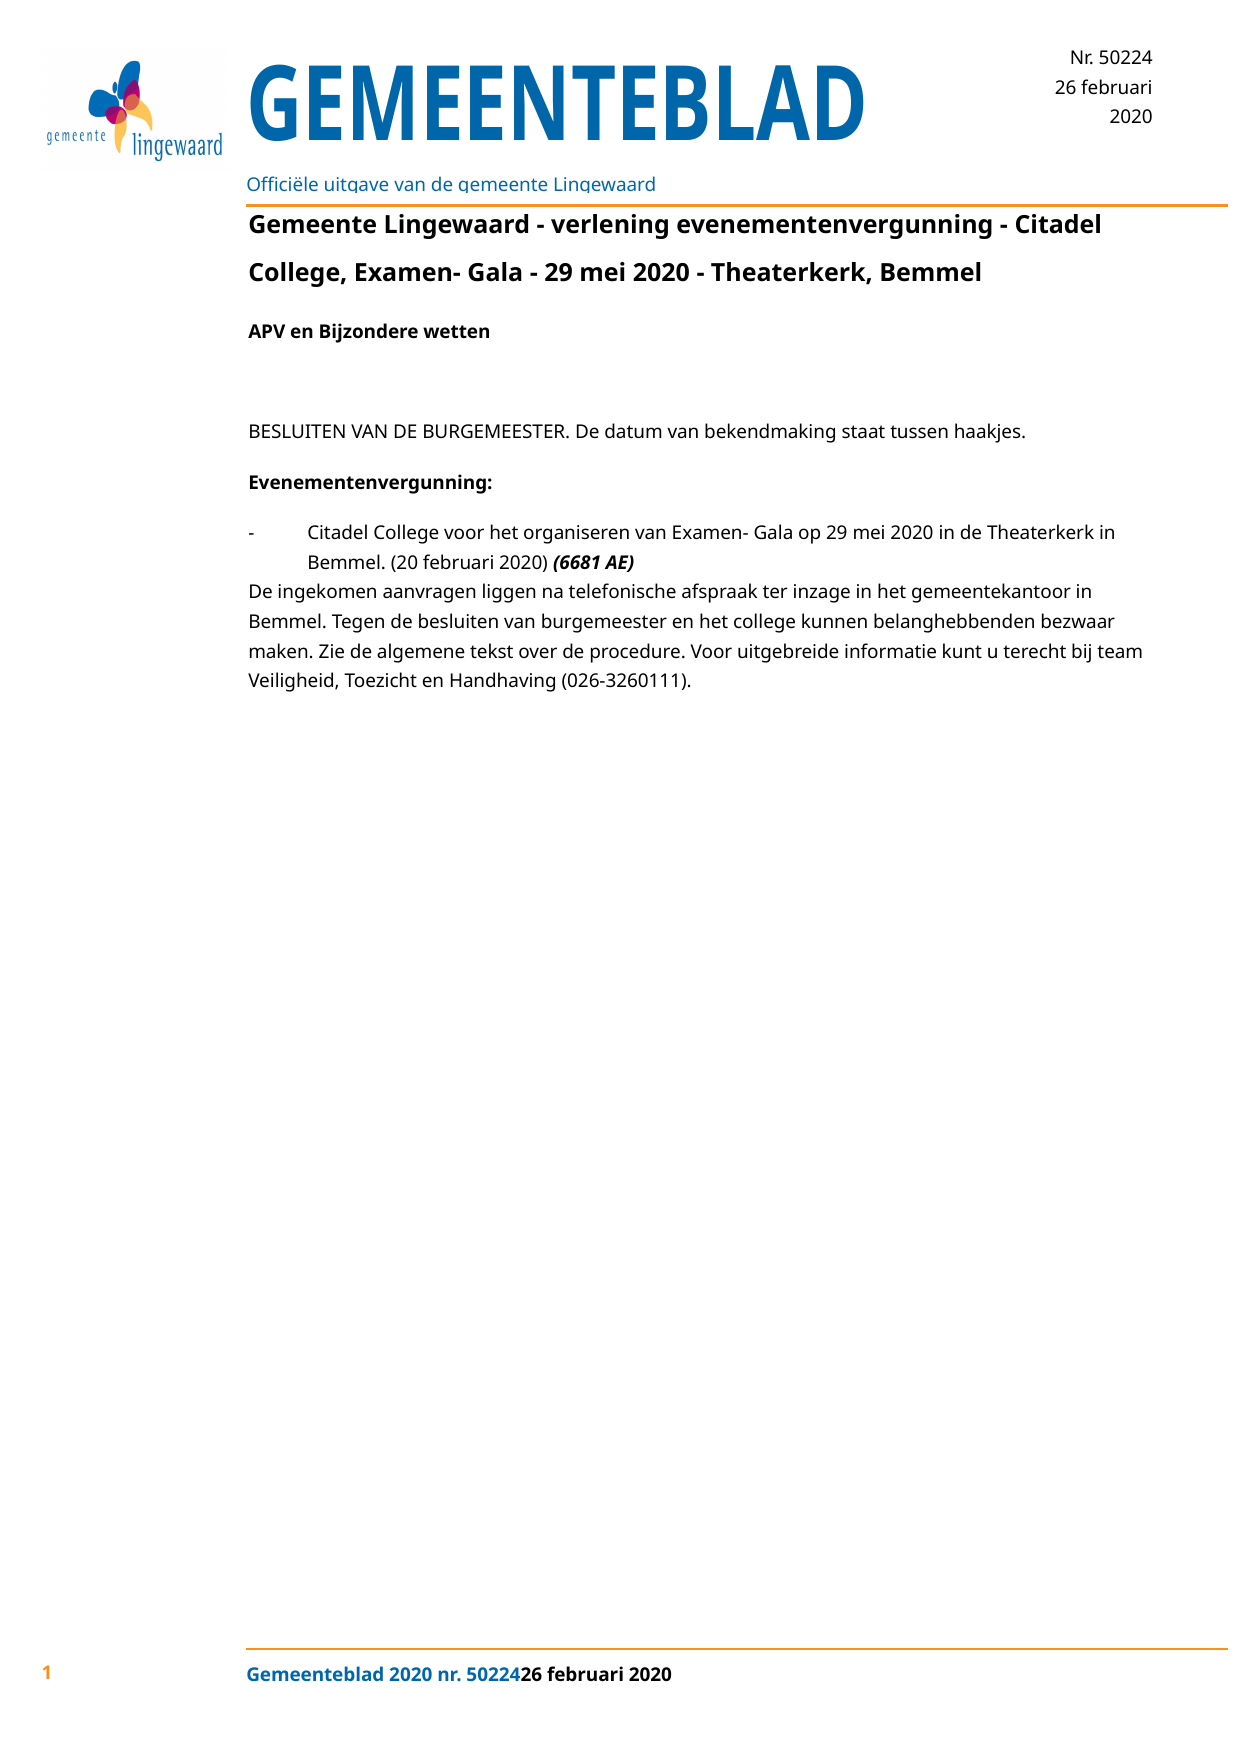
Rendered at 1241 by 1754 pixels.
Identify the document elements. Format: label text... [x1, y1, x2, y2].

text Gemeente Lingewaard - verlening evenementenvergunning - Citadel College, Examen- Gala - 29 mei 2020 - Theaterkerk, Bemmel [248, 207, 1152, 288]
picture [41, 47, 231, 172]
text BESLUITEN VAN DE BURGEMEESTER. De datum van bekendmaking staat tussen haakjes. [248, 419, 1152, 444]
text APV en Bijzondere wetten [248, 318, 1152, 344]
text De ingekomen aanvragen liggen na telefonische afspraak ter inzage in het gemeentekantoor in Bemmel. Tegen de besluiten van burgemeester en het college kunnen belanghebbenden bezwaar maken. Zie de algemene tekst over de procedure. Voor uitgebreide informatie kunt u terecht bij team Veiligheid, Toezicht en Handhaving (026-3260111). [248, 579, 1152, 693]
list Citadel College voor het organiseren van Examen- Gala op 29 mei 2020 in de Theaterkerk in Bemmel. (20 februari 2020) (6681 AE) [248, 519, 1152, 575]
text Evenementenvergunning: [248, 469, 1152, 495]
